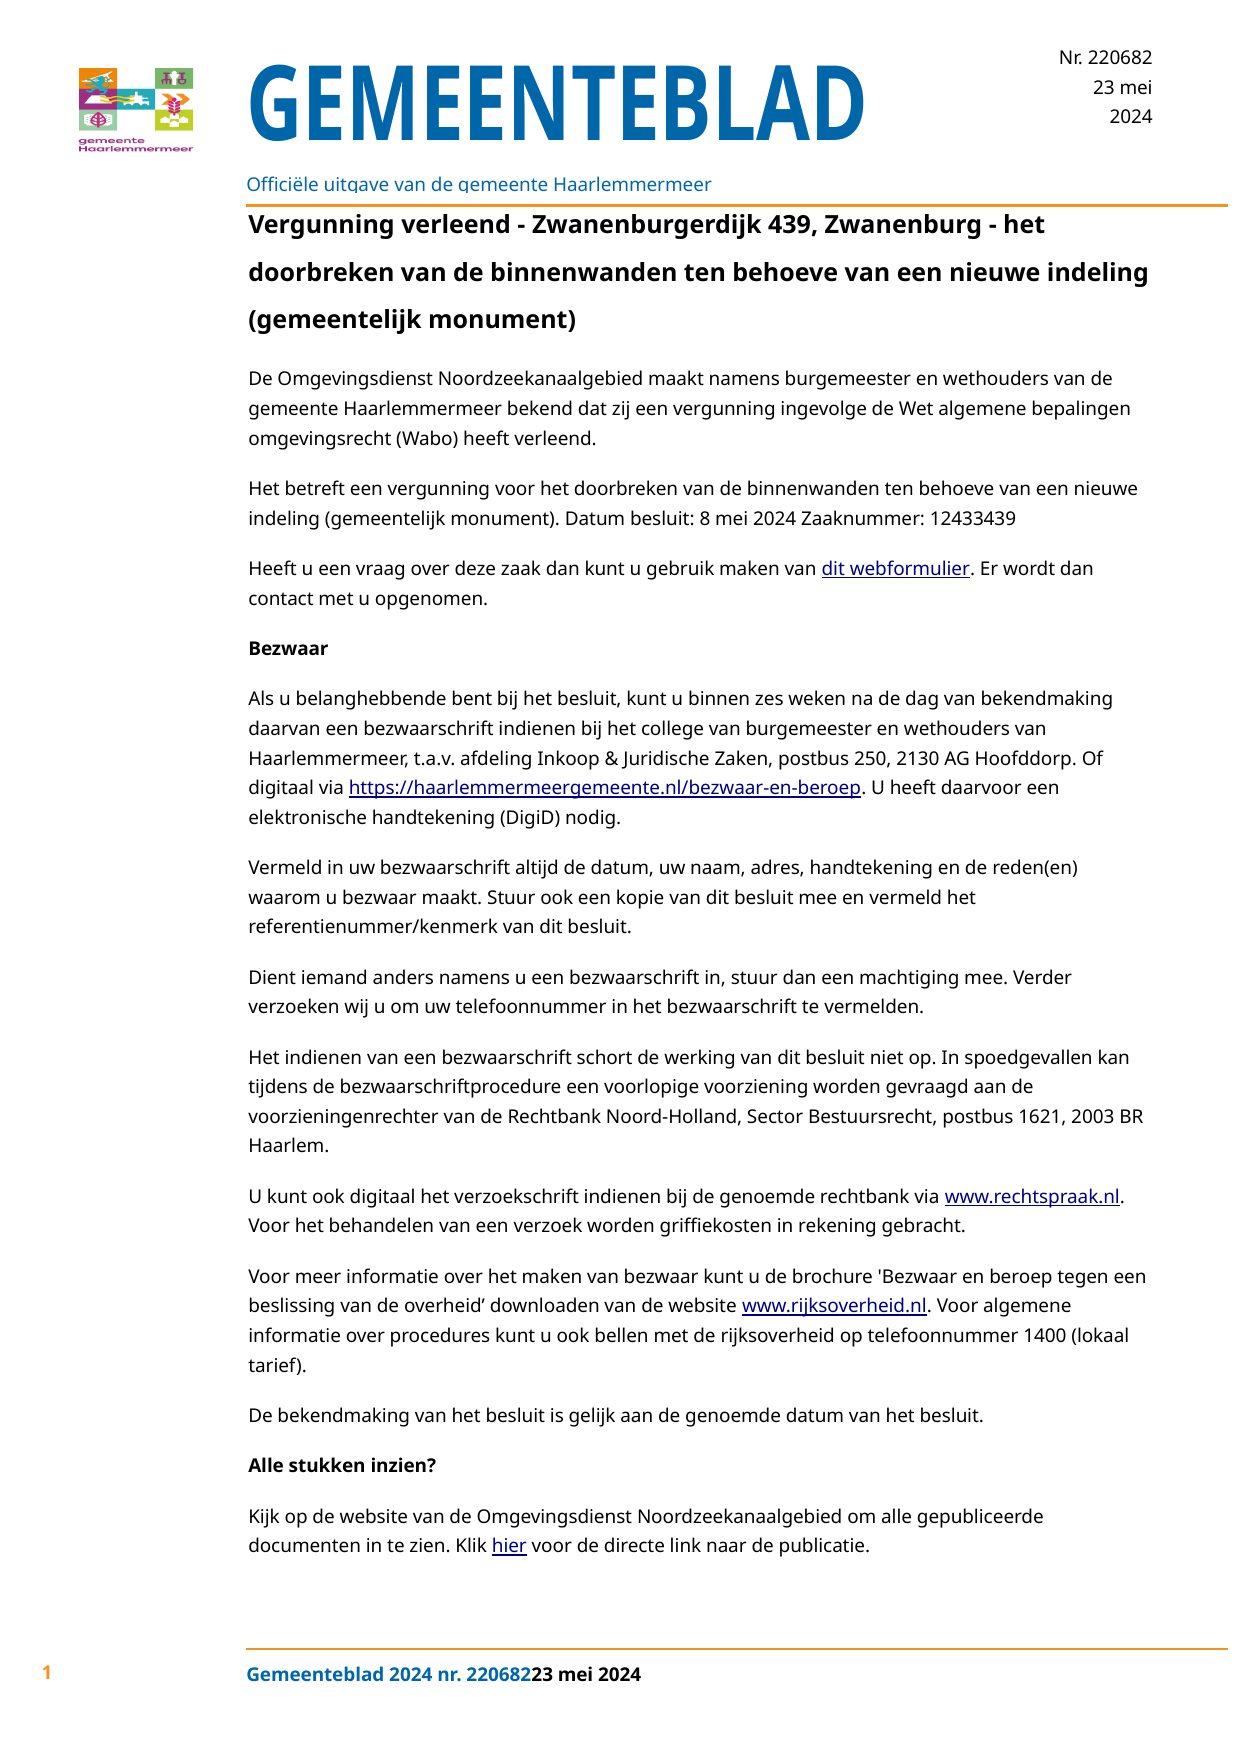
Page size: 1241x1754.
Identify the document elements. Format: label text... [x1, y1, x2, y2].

text De bekendmaking van het besluit is gelijk aan de genoemde datum van het besluit. [248, 1402, 1152, 1428]
text U kunt ook digitaal het verzoekschrift indienen bij de genoemde rechtbank via www.rechtspraak.nl. Voor het behandelen van een verzoek worden griffiekosten in rekening gebracht. [248, 1183, 1152, 1238]
text De Omgevingsdienst Noordzeekanaalgebied maakt namens burgemeester en wethouders van de gemeente Haarlemmermeer bekend dat zij een vergunning ingevolge de Wet algemene bepalingen omgevingsrecht (Wabo) heeft verleend. [248, 366, 1152, 450]
text Het indienen van een bezwaarschrift schort de werking van dit besluit niet op. In spoedgevallen kan tijdens de bezwaarschriftprocedure een voorlopige voorziening worden gevraagd aan de voorzieningenrechter van de Rechtbank Noord-Holland, Sector Bestuursrecht, postbus 1621, 2003 BR Haarlem. [248, 1044, 1152, 1158]
text Alle stukken inzien? [248, 1453, 1152, 1478]
text Vermeld in uw bezwaarschrift altijd de datum, uw naam, adres, handtekening en de reden(en) waarom u bezwaar maakt. Stuur ook een kopie van dit besluit mee en vermeld het referentienummer/kenmerk van dit besluit. [248, 854, 1152, 939]
text Dient iemand anders namens u een bezwaarschrift in, stuur dan een machtiging mee. Verder verzoeken wij u om uw telefoonnummer in het bezwaarschrift te vermelden. [248, 964, 1152, 1019]
text Als u belanghebbende bent bij het besluit, kunt u binnen zes weken na de dag van bekendmaking daarvan een bezwaarschrift indienen bij het college van burgemeester en wethouders van Haarlemmermeer, t.a.v. afdeling Inkoop & Juridische Zaken, postbus 250, 2130 AG Hoofddorp. Of digitaal via https://haarlemmermeergemeente.nl/bezwaar-en-beroep. U heeft daarvoor een elektronische handtekening (DigiD) nodig. [248, 686, 1152, 829]
picture [41, 47, 231, 172]
text Kijk op de website van de Omgevingsdienst Noordzeekanaalgebied om alle gepubliceerde documenten in te zien. Klik hier voor de directe link naar de publicatie. [248, 1503, 1152, 1558]
text Voor meer informatie over het maken van bezwaar kunt u de brochure 'Bezwaar en beroep tegen een beslissing van de overheid’ downloaden van de website www.rijksoverheid.nl. Voor algemene informatie over procedures kunt u ook bellen met de rijksoverheid op telefoonnummer 1400 (lokaal tarief). [248, 1263, 1152, 1377]
text Het betreft een vergunning voor het doorbreken van de binnenwanden ten behoeve van een nieuwe indeling (gemeentelijk monument). Datum besluit: 8 mei 2024 Zaaknummer: 12433439 [248, 475, 1152, 530]
text Vergunning verleend - Zwanenburgerdijk 439, Zwanenburg - het doorbreken van de binnenwanden ten behoeve van een nieuwe indeling (gemeentelijk monument) [248, 207, 1152, 336]
text Heeft u een vraag over deze zaak dan kunt u gebruik maken van dit webformulier. Er wordt dan contact met u opgenomen. [248, 555, 1152, 610]
text Bezwaar [248, 635, 1152, 661]
